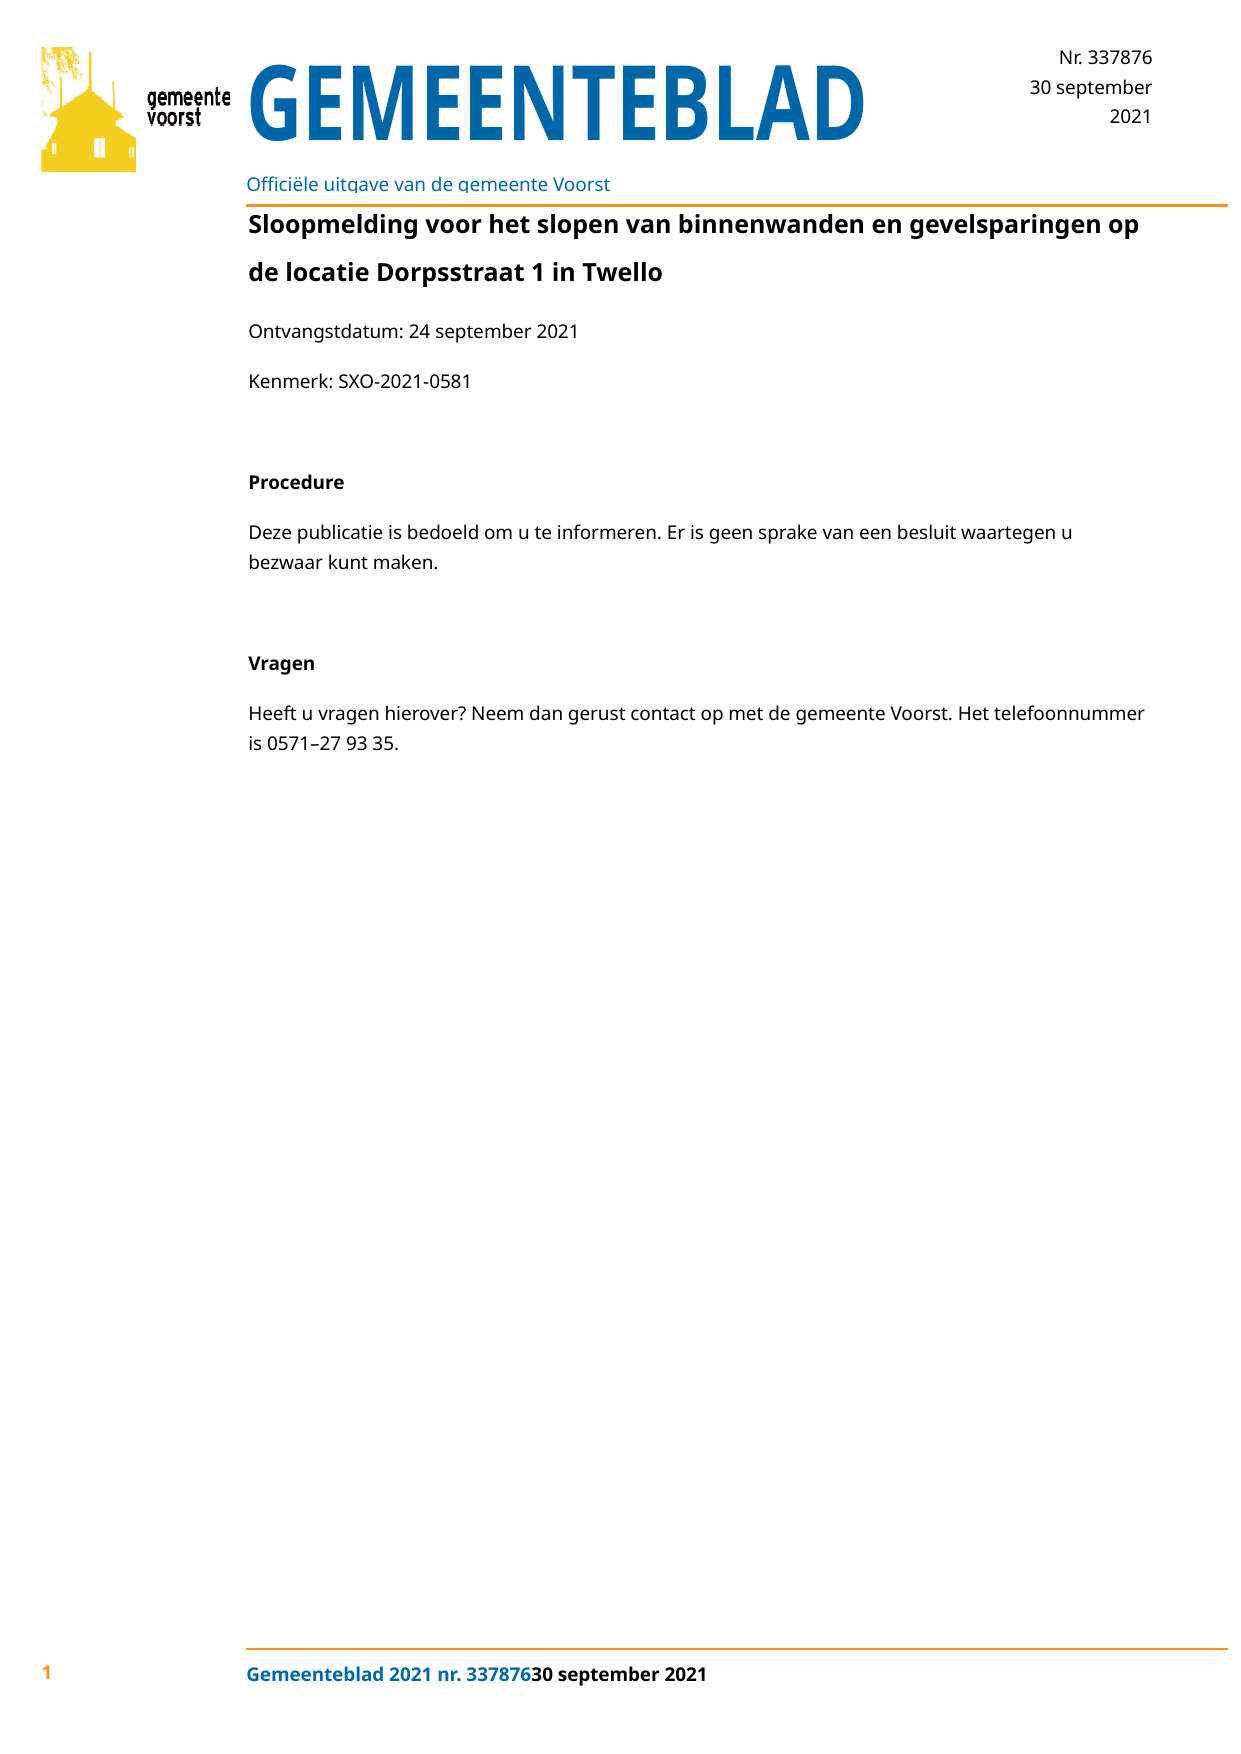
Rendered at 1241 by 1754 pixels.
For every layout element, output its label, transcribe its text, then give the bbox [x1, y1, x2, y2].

picture [41, 47, 231, 172]
text Heeft u vragen hierover? Neem dan gerust contact op met de gemeente Voorst. Het telefoonnummer is 0571–27 93 35. [248, 700, 1152, 756]
text Ontvangstdatum: 24 september 2021 [248, 318, 1152, 344]
text Kenmerk: SXO-2021-0581 [248, 368, 1152, 394]
text Sloopmelding voor het slopen van binnenwanden en gevelsparingen op de locatie Dorpsstraat 1 in Twello [248, 207, 1152, 288]
text Procedure [248, 469, 1152, 495]
text Deze publicatie is bedoeld om u te informeren. Er is geen sprake van een besluit waartegen u bezwaar kunt maken. [248, 519, 1152, 575]
text Vragen [248, 650, 1152, 676]
